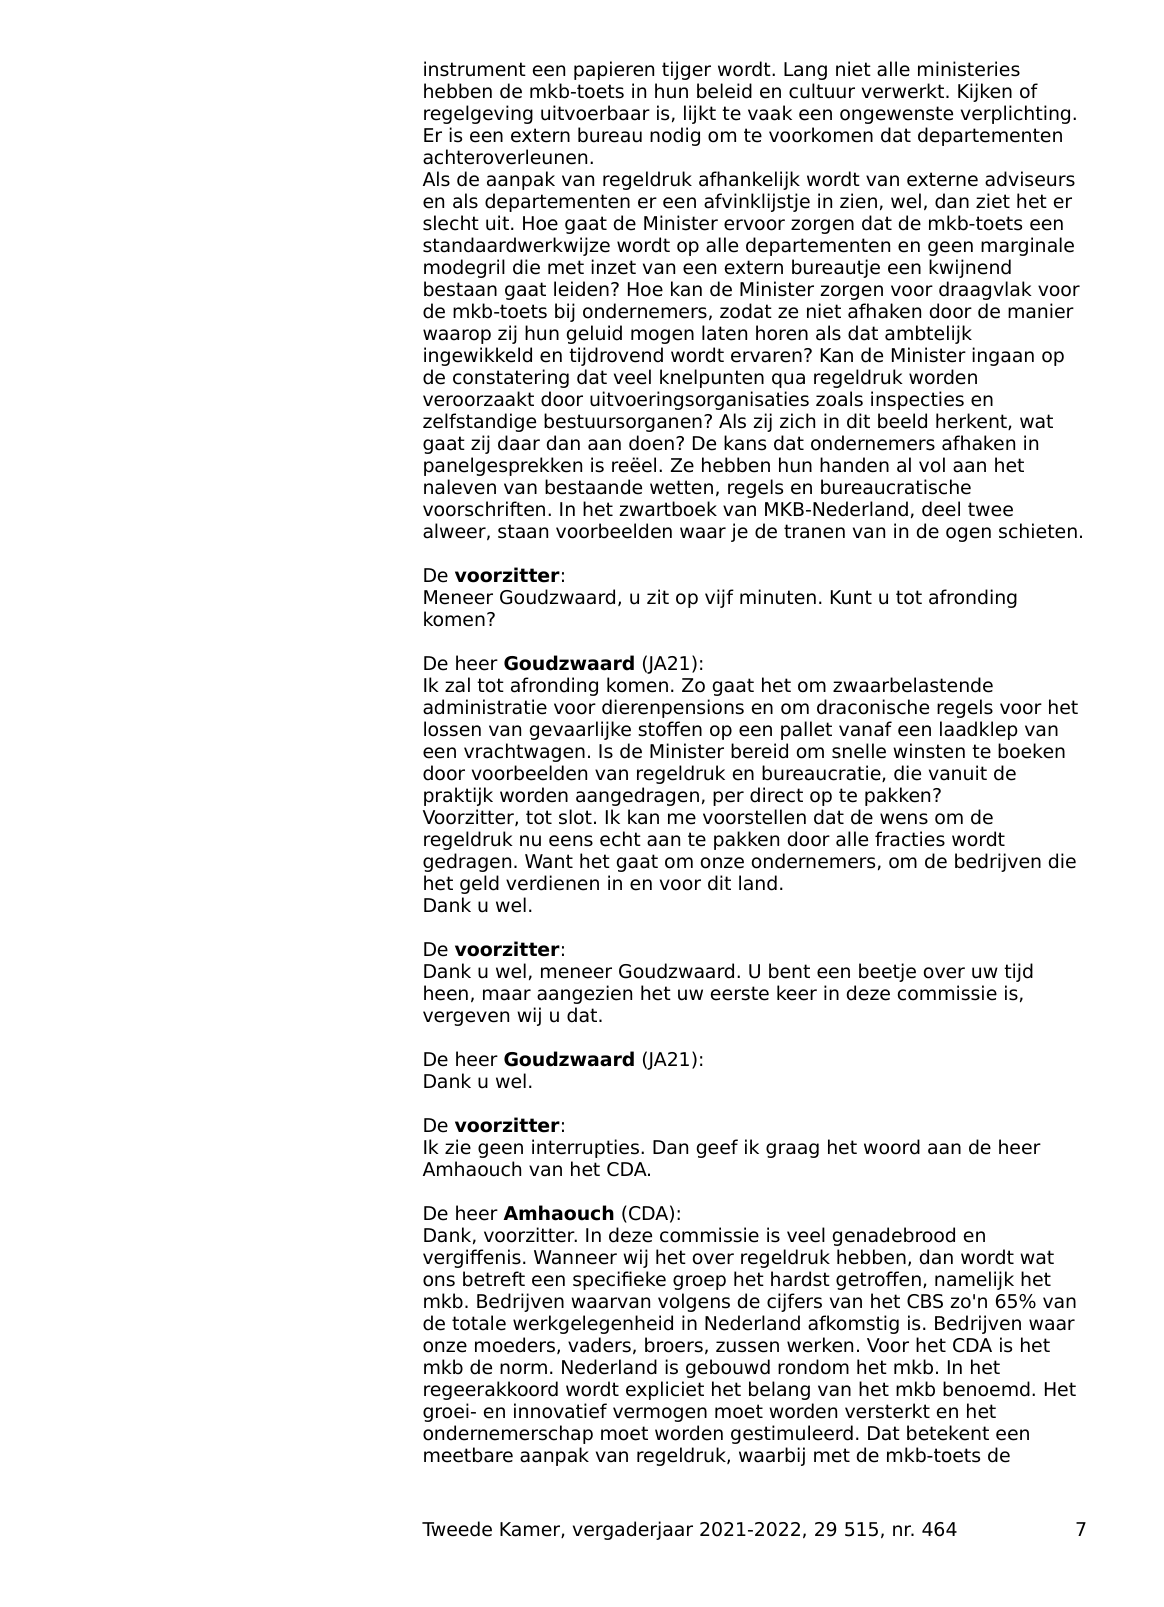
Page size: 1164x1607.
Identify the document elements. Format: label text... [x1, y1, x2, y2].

text Voorzitter, tot slot. Ik kan me voorstellen dat de wens om de regeldruk nu eens echt aan te pakken door alle fracties wordt gedragen. Want het gaat om onze ondernemers, om de bedrijven die het geld verdienen in en voor dit land. [422, 807, 1087, 895]
text Dank u wel, meneer Goudzwaard. U bent een beetje over uw tijd heen, maar aangezien het uw eerste keer in deze commissie is, vergeven wij u dat. [422, 961, 1087, 1027]
text De heer Amhaouch (CDA): [422, 1203, 1087, 1225]
text Dank u wel. [422, 1071, 1087, 1093]
text Dank u wel. [422, 895, 1087, 917]
text Ik zie geen interrupties. Dan geef ik graag het woord aan de heer Amhaouch van het CDA. [422, 1137, 1087, 1181]
text De voorzitter: [422, 565, 1087, 587]
text De voorzitter: [422, 1115, 1087, 1137]
text Ik zal tot afronding komen. Zo gaat het om zwaarbelastende administratie voor dierenpensions en om draconische regels voor het lossen van gevaarlijke stoffen op een pallet vanaf een laadklep van een vrachtwagen. Is de Minister bereid om snelle winsten te boeken door voorbeelden van regeldruk en bureaucratie, die vanuit de praktijk worden aangedragen, per direct op te pakken? [422, 675, 1087, 807]
text Als de aanpak van regeldruk afhankelijk wordt van externe adviseurs en als departementen er een afvinklijstje in zien, wel, dan ziet het er slecht uit. Hoe gaat de Minister ervoor zorgen dat de mkb-toets een standaardwerkwijze wordt op alle departementen en geen marginale modegril die met inzet van een extern bureautje een kwijnend bestaan gaat leiden? Hoe kan de Minister zorgen voor draagvlak voor de mkb-toets bij ondernemers, zodat ze niet afhaken door de manier waarop zij hun geluid mogen laten horen als dat ambtelijk ingewikkeld en tijdrovend wordt ervaren? Kan de Minister ingaan op de constatering dat veel knelpunten qua regeldruk worden veroorzaakt door uitvoeringsorganisaties zoals inspecties en zelfstandige bestuursorganen? Als zij zich in dit beeld herkent, wat gaat zij daar dan aan doen? De kans dat ondernemers afhaken in panelgesprekken is reëel. Ze hebben hun handen al vol aan het naleven van bestaande wetten, regels en bureaucratische voorschriften. In het zwartboek van MKB-Nederland, deel twee alweer, staan voorbeelden waar je de tranen van in de ogen schieten. [422, 169, 1087, 543]
text De heer Goudzwaard (JA21): [422, 653, 1087, 675]
text Meneer Goudzwaard, u zit op vijf minuten. Kunt u tot afronding komen? [422, 587, 1087, 631]
text instrument een papieren tijger wordt. Lang niet alle ministeries hebben de mkb-toets in hun beleid en cultuur verwerkt. Kijken of regelgeving uitvoerbaar is, lijkt te vaak een ongewenste verplichting. Er is een extern bureau nodig om te voorkomen dat departementen achteroverleunen. [422, 59, 1087, 169]
text De heer Goudzwaard (JA21): [422, 1049, 1087, 1071]
text Dank, voorzitter. In deze commissie is veel genadebrood en vergiffenis. Wanneer wij het over regeldruk hebben, dan wordt wat ons betreft een specifieke groep het hardst getroffen, namelijk het mkb. Bedrijven waarvan volgens de cijfers van het CBS zo'n 65% van de totale werkgelegenheid in Nederland afkomstig is. Bedrijven waar onze moeders, vaders, broers, zussen werken. Voor het CDA is het mkb de norm. Nederland is gebouwd rondom het mkb. In het regeerakkoord wordt expliciet het belang van het mkb benoemd. Het groei- en innovatief vermogen moet worden versterkt en het ondernemerschap moet worden gestimuleerd. Dat betekent een meetbare aanpak van regeldruk, waarbij met de mkb-toets de [422, 1225, 1087, 1467]
text De voorzitter: [422, 939, 1087, 961]
